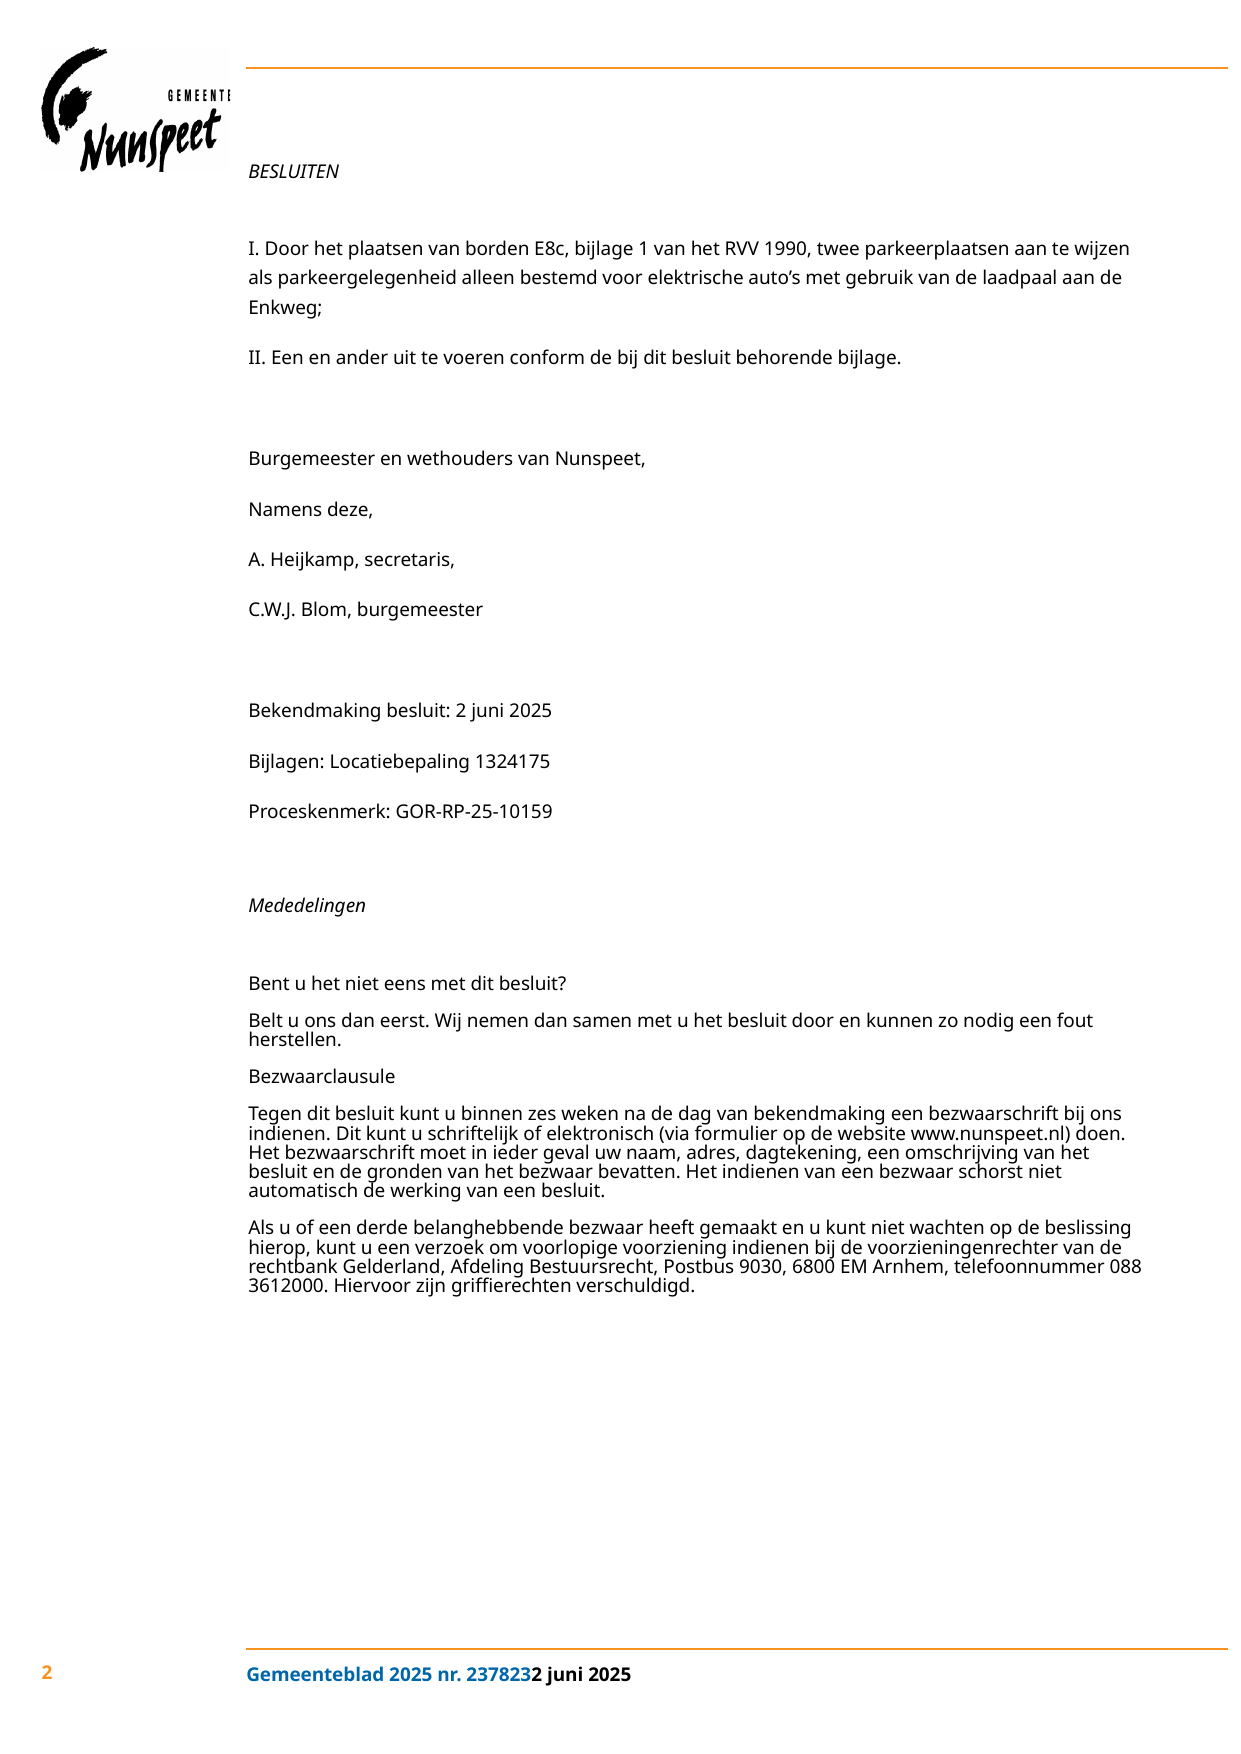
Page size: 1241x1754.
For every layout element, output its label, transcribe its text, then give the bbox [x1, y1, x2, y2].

text Mededelingen [248, 892, 1152, 917]
text Belt u ons dan eerst. Wij nemen dan samen met u het besluit door en kunnen zo nodig een fout herstellen. [248, 1012, 1152, 1051]
text BESLUITEN [248, 159, 1152, 184]
text Bijlagen: Locatiebepaling 1324175 [248, 748, 1152, 773]
text Namens deze, [248, 496, 1152, 521]
text A. Heijkamp, secretaris, [248, 546, 1152, 572]
text I. Door het plaatsen van borden E8c, bijlage 1 van het RVV 1990, twee parkeerplaatsen aan te wijzen als parkeergelegenheid alleen bestemd voor elektrische auto’s met gebruik van de laadpaal aan de Enkweg; [248, 235, 1152, 320]
text Proceskenmerk: GOR-RP-25-10159 [248, 798, 1152, 824]
picture [41, 47, 231, 172]
text Bekendmaking besluit: 2 juni 2025 [248, 697, 1152, 723]
text Bent u het niet eens met dit besluit? [248, 975, 1152, 994]
text Tegen dit besluit kunt u binnen zes weken na de dag van bekendmaking een bezwaarschrift bij ons indienen. Dit kunt u schriftelijk of elektronisch (via formulier op de website www.nunspeet.nl) doen. Het bezwaarschrift moet in ieder geval uw naam, adres, dagtekening, een omschrijving van het besluit en de gronden van het bezwaar bevatten. Het indienen van een bezwaar schorst niet automatisch de werking van een besluit. [248, 1105, 1152, 1202]
text II. Een en ander uit te voeren conform de bij dit besluit behorende bijlage. [248, 344, 1152, 370]
text Bezwaarclausule [248, 1068, 1152, 1088]
text Burgemeester en wethouders van Nunspeet, [248, 445, 1152, 471]
text C.W.J. Blom, burgemeester [248, 597, 1152, 622]
text Als u of een derde belanghebbende bezwaar heeft gemaakt en u kunt niet wachten op de beslissing hierop, kunt u een verzoek om voorlopige voorziening indienen bij de voorzieningenrechter van de rechtbank Gelderland, Afdeling Bestuursrecht, Postbus 9030, 6800 EM Arnhem, telefoonnummer 088 3612000. Hiervoor zijn griffierechten verschuldigd. [248, 1219, 1152, 1296]
